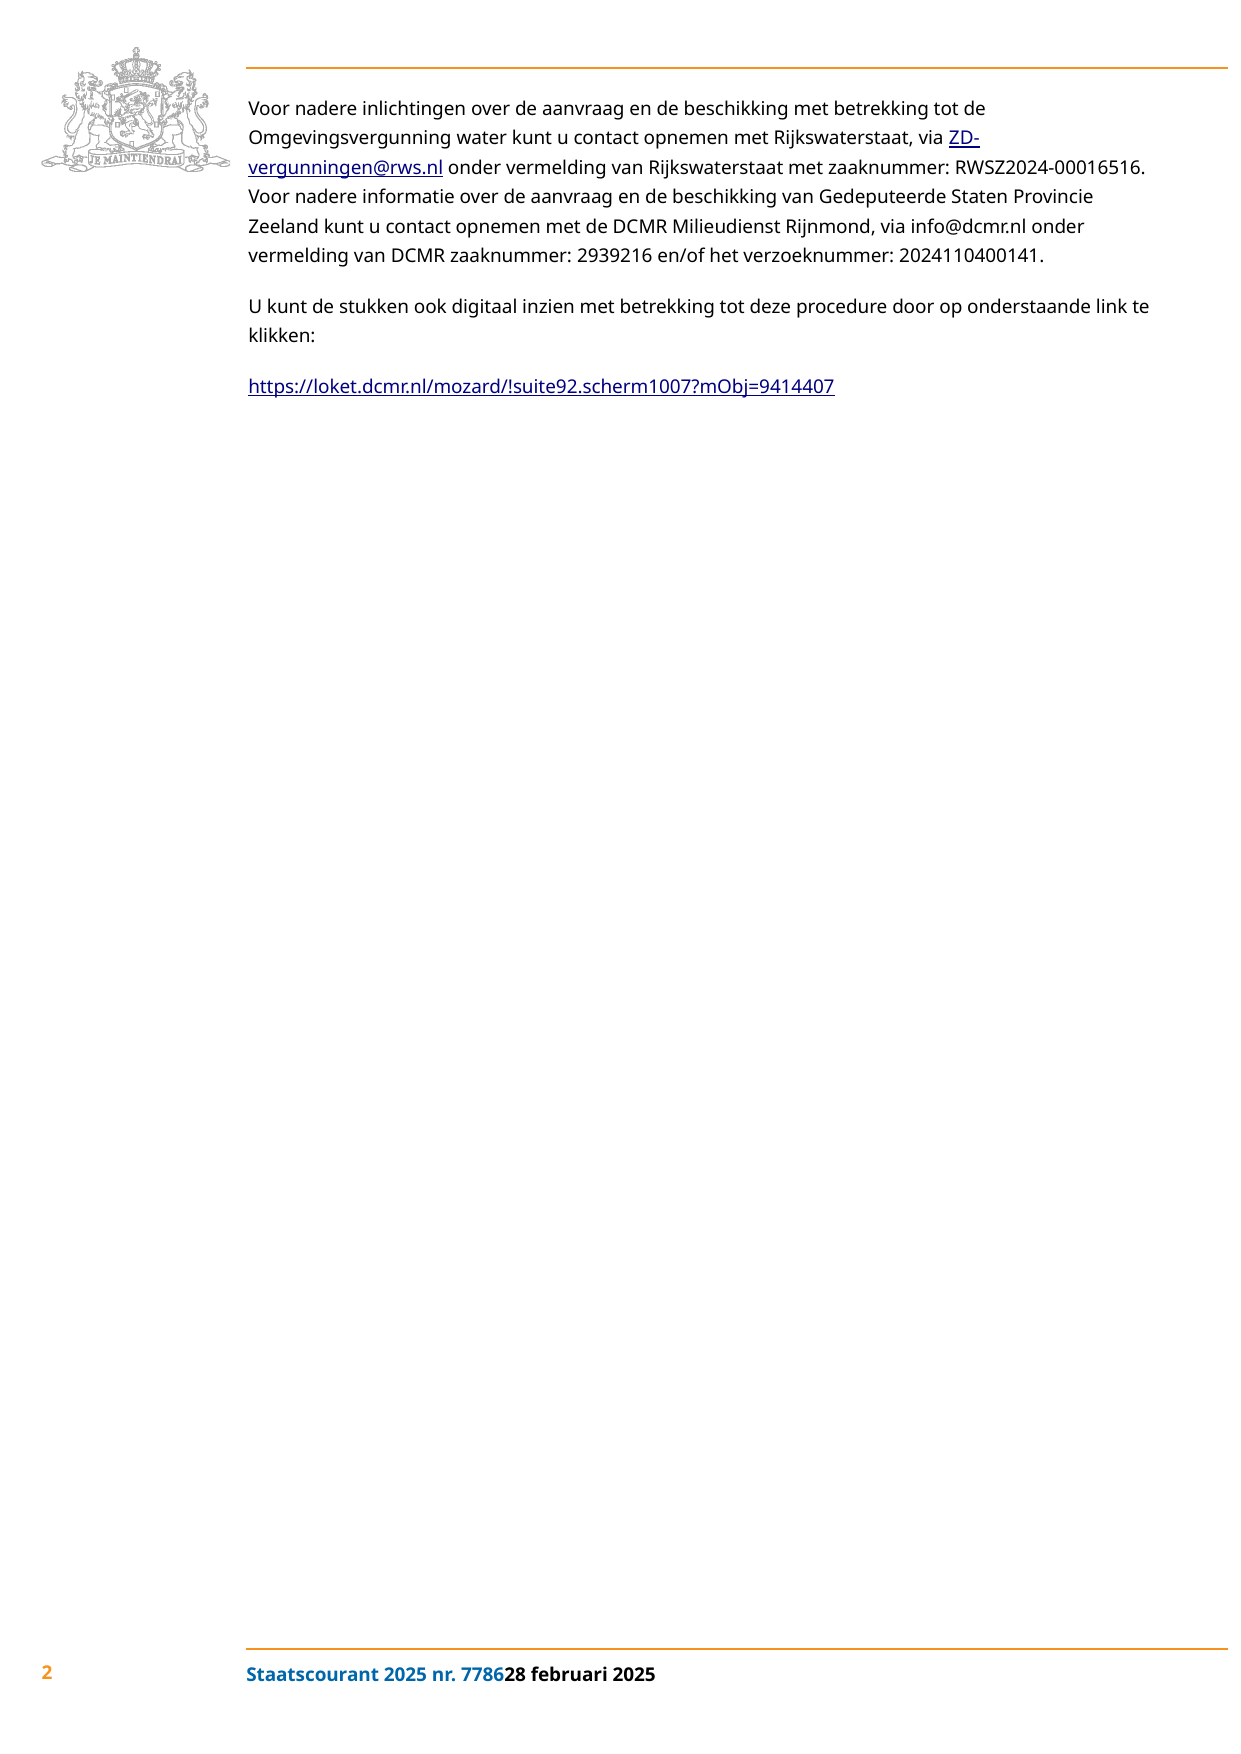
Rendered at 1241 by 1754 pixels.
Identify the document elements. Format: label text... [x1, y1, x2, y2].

text U kunt de stukken ook digitaal inzien met betrekking tot deze procedure door op onderstaande link te klikken: [248, 293, 1152, 348]
picture [41, 47, 231, 172]
text https://loket.dcmr.nl/mozard/!suite92.scherm1007?mObj=9414407 [248, 373, 1152, 399]
text Voor nadere inlichtingen over de aanvraag en de beschikking met betrekking tot de Omgevingsvergunning water kunt u contact opnemen met Rijkswaterstaat, via ZD-vergunningen@rws.nl onder vermelding van Rijkswaterstaat met zaaknummer: RWSZ2024-00016516. Voor nadere informatie over de aanvraag en de beschikking van Gedeputeerde Staten Provincie Zeeland kunt u contact opnemen met de DCMR Milieudienst Rijnmond, via info@dcmr.nl onder vermelding van DCMR zaaknummer: 2939216 en/of het verzoeknummer: 2024110400141. [248, 95, 1152, 268]
